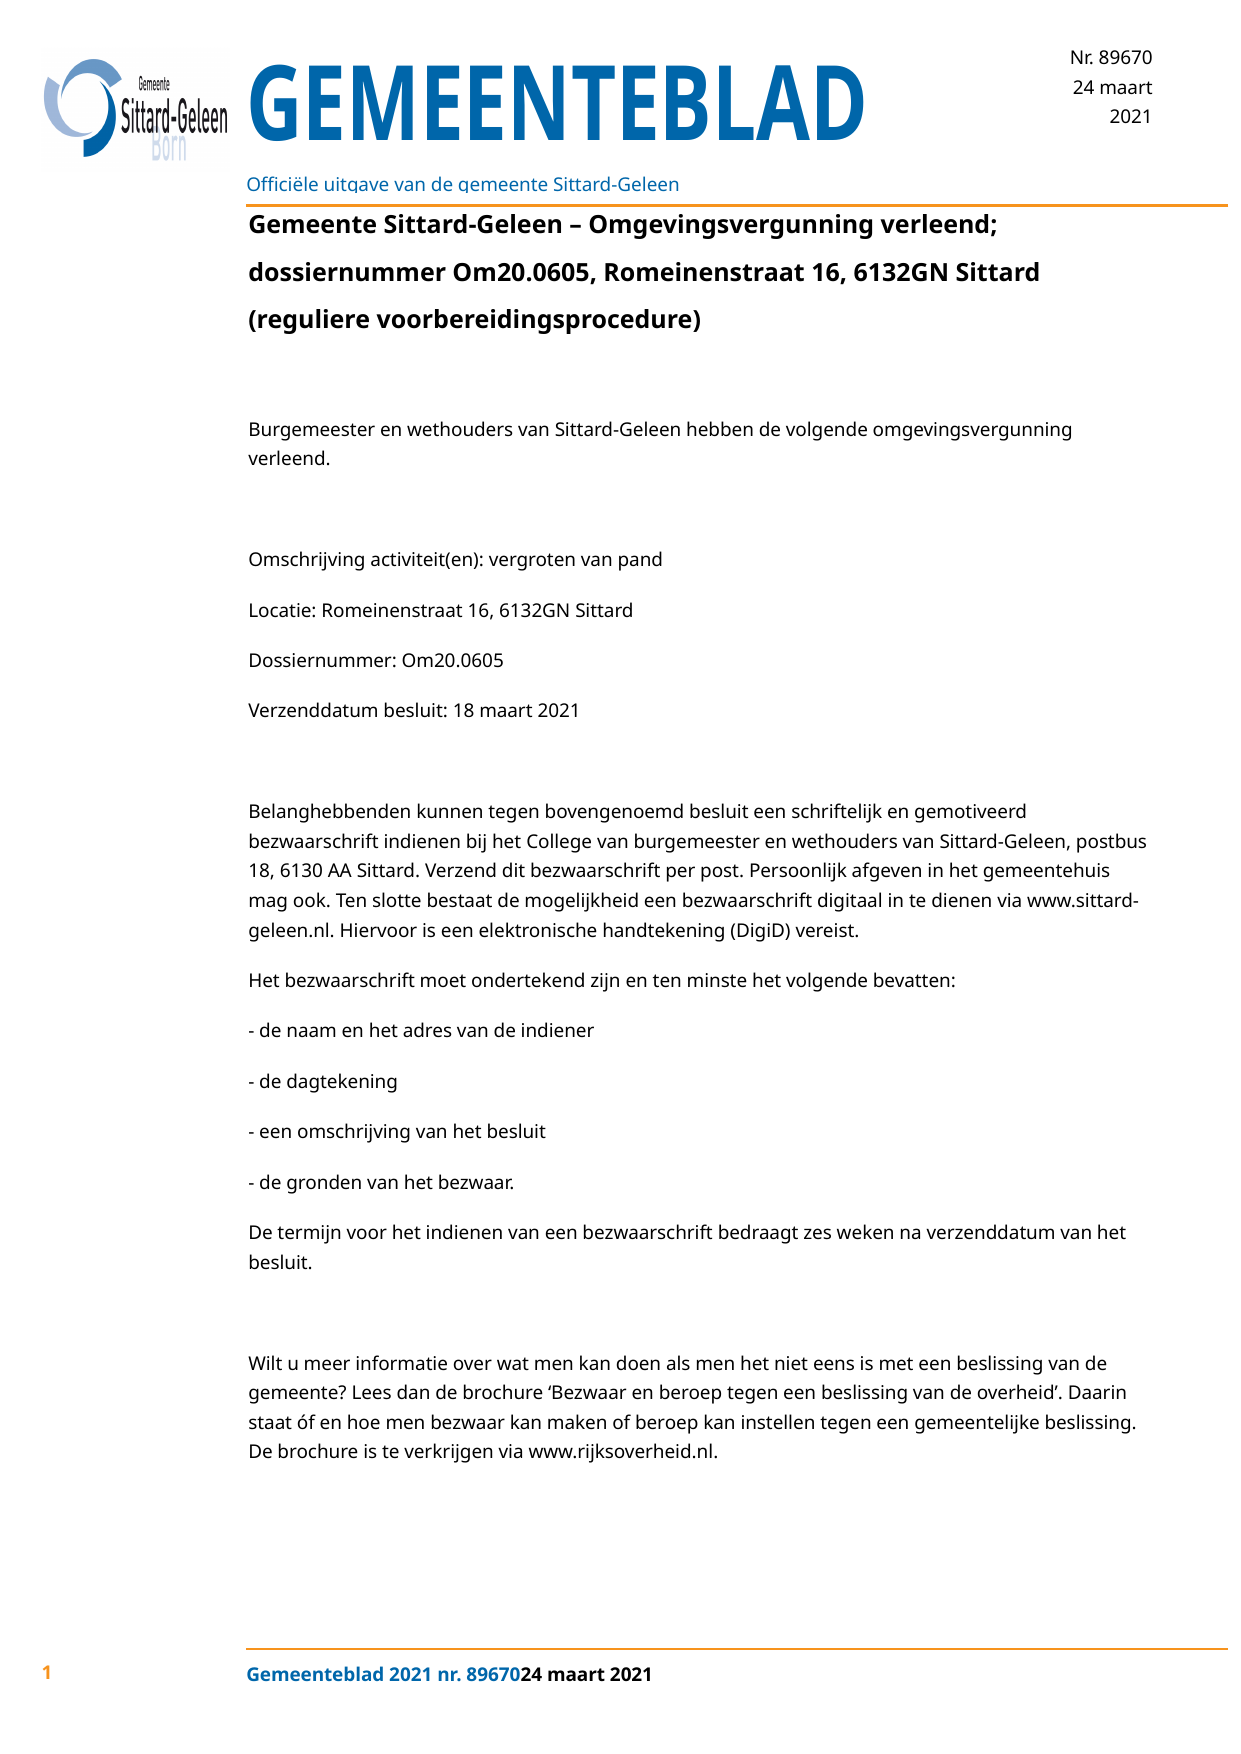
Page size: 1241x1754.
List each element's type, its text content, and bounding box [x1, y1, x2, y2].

text Dossiernummer: Om20.0605 [248, 647, 1152, 673]
text Het bezwaarschrift moet ondertekend zijn en ten minste het volgende bevatten: [248, 967, 1152, 993]
text Gemeente Sittard-Geleen – Omgevingsvergunning verleend; dossiernummer Om20.0605, Romeinenstraat 16, 6132GN Sittard (reguliere voorbereidingsprocedure) [248, 207, 1152, 336]
text Belanghebbenden kunnen tegen bovengenoemd besluit een schriftelijk en gemotiveerd bezwaarschrift indienen bij het College van burgemeester en wethouders van Sittard-Geleen, postbus 18, 6130 AA Sittard. Verzend dit bezwaarschrift per post. Persoonlijk afgeven in het gemeentehuis mag ook. Ten slotte bestaat de mogelijkheid een bezwaarschrift digitaal in te dienen via www.sittard-geleen.nl. Hiervoor is een elektronische handtekening (DigiD) vereist. [248, 798, 1152, 942]
text Wilt u meer informatie over wat men kan doen als men het niet eens is met een beslissing van de gemeente? Lees dan de brochure ‘Bezwaar en beroep tegen een beslissing van de overheid’. Daarin staat óf en hoe men bezwaar kan maken of beroep kan instellen tegen een gemeentelijke beslissing. De brochure is te verkrijgen via www.rijksoverheid.nl. [248, 1350, 1152, 1464]
text De termijn voor het indienen van een bezwaarschrift bedraagt zes weken na verzenddatum van het besluit. [248, 1219, 1152, 1274]
text Verzenddatum besluit: 18 maart 2021 [248, 698, 1152, 723]
text - de dagtekening [248, 1068, 1152, 1094]
text - de naam en het adres van de indiener [248, 1018, 1152, 1043]
text - de gronden van het bezwaar. [248, 1169, 1152, 1194]
text Burgemeester en wethouders van Sittard-Geleen hebben de volgende omgevingsvergunning verleend. [248, 416, 1152, 471]
text - een omschrijving van het besluit [248, 1118, 1152, 1144]
text Omschrijving activiteit(en): vergroten van pand [248, 546, 1152, 572]
text Locatie: Romeinenstraat 16, 6132GN Sittard [248, 597, 1152, 622]
picture [41, 47, 231, 172]
